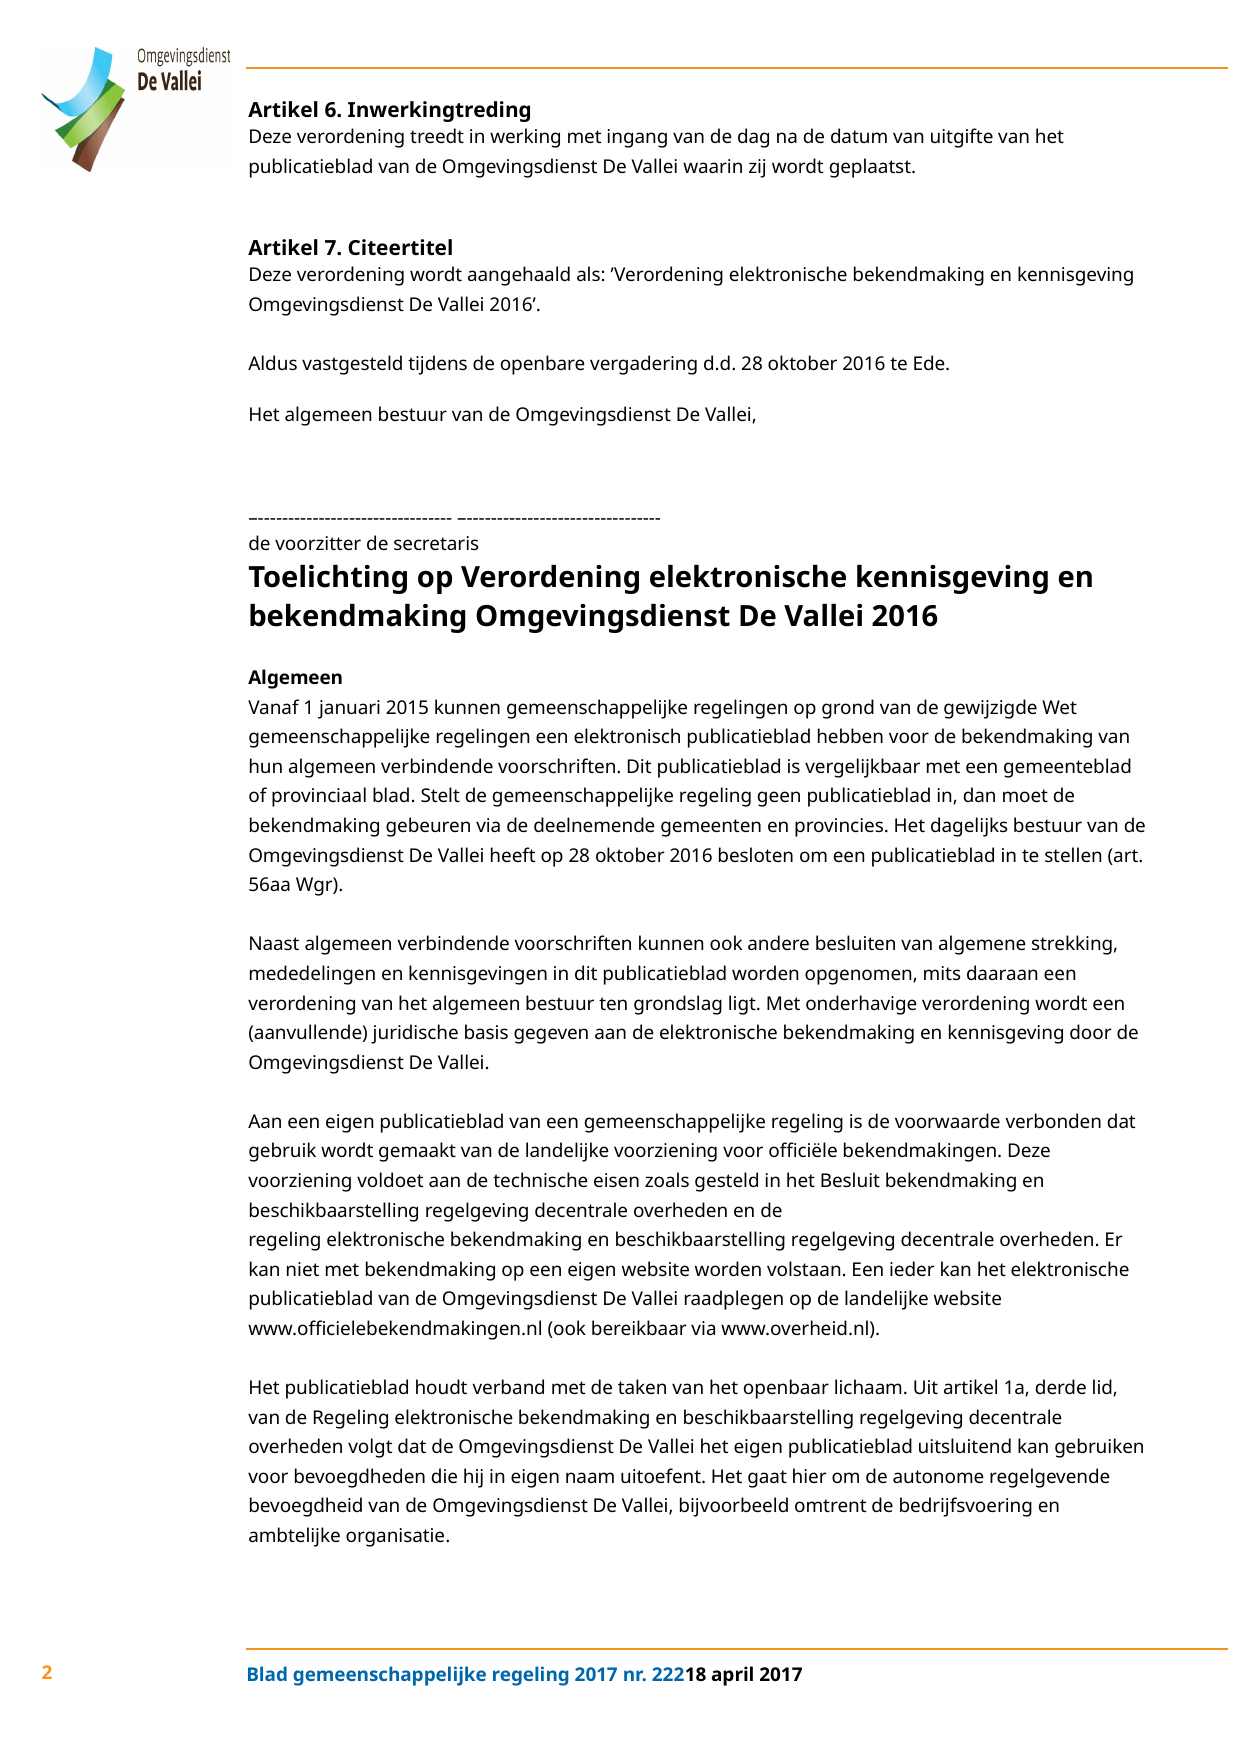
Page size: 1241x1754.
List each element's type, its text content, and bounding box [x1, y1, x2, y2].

text Artikel 7. Citeertitel [248, 233, 1152, 261]
text Aldus vastgesteld tijdens de openbare vergadering d.d. 28 oktober 2016 te Ede. [248, 350, 1152, 376]
text Toelichting op Verordening elektronische kennisgeving en bekendmaking Omgevingsdienst De Vallei 2016 [248, 556, 1152, 635]
text Naast algemeen verbindende voorschriften kunnen ook andere besluiten van algemene strekking, mededelingen en kennisgevingen in dit publicatieblad worden opgenomen, mits daaraan een verordening van het algemeen bestuur ten grondslag ligt. Met onderhavige verordening wordt een (aanvullende) juridische basis gegeven aan de elektronische bekendmaking en kennisgeving door de Omgevingsdienst De Vallei. [248, 931, 1152, 1075]
text regeling elektronische bekendmaking en beschikbaarstelling regelgeving decentrale overheden. Er kan niet met bekendmaking op een eigen website worden volstaan. Een ieder kan het elektronische publicatieblad van de Omgevingsdienst De Vallei raadplegen op de landelijke website www.officielebekendmakingen.nl (ook bereikbaar via www.overheid.nl). [248, 1226, 1152, 1341]
text Vanaf 1 januari 2015 kunnen gemeenschappelijke regelingen op grond van de gewijzigde Wet gemeenschappelijke regelingen een elektronisch publicatieblad hebben voor de bekendmaking van hun algemeen verbindende voorschriften. Dit publicatieblad is vergelijkbaar met een gemeenteblad of provinciaal blad. Stelt de gemeenschappelijke regeling geen publicatieblad in, dan moet de bekendmaking gebeuren via de deelnemende gemeenten en provincies. Het dagelijks bestuur van de Omgevingsdienst De Vallei heeft op 28 oktober 2016 besloten om een publicatieblad in te stellen (art. 56aa Wgr). [248, 694, 1152, 897]
text Aan een eigen publicatieblad van een gemeenschappelijke regeling is de voorwaarde verbonden dat gebruik wordt gemaakt van de landelijke voorziening voor officiële bekendmakingen. Deze voorziening voldoet aan de technische eisen zoals gesteld in het Besluit bekendmaking en beschikbaarstelling regelgeving decentrale overheden en de [248, 1108, 1152, 1223]
text Het algemeen bestuur van de Omgevingsdienst De Vallei, [248, 401, 1152, 427]
text Het publicatieblad houdt verband met de taken van het openbaar lichaam. Uit artikel 1a, derde lid, van de Regeling elektronische bekendmaking en beschikbaarstelling regelgeving decentrale overheden volgt dat de Omgevingsdienst De Vallei het eigen publicatieblad uitsluitend kan gebruiken voor bevoegdheden die hij in eigen naam uitoefent. Het gaat hier om de autonome regelgevende bevoegdheid van de Omgevingsdienst De Vallei, bijvoorbeeld omtrent de bedrijfsvoering en ambtelijke organisatie. [248, 1374, 1152, 1548]
text Artikel 6. Inwerkingtreding [248, 95, 1152, 123]
text –-------------------------------- –-------------------------------- [248, 504, 1152, 530]
text Algemeen [248, 664, 1152, 690]
text Deze verordening treedt in werking met ingang van de dag na de datum van uitgifte van het publicatieblad van de Omgevingsdienst De Vallei waarin zij wordt geplaatst. [248, 123, 1152, 178]
picture [41, 47, 231, 172]
text Deze verordening wordt aangehaald als: ’Verordening elektronische bekendmaking en kennisgeving Omgevingsdienst De Vallei 2016’. [248, 261, 1152, 317]
text de voorzitter de secretaris [248, 530, 1152, 556]
